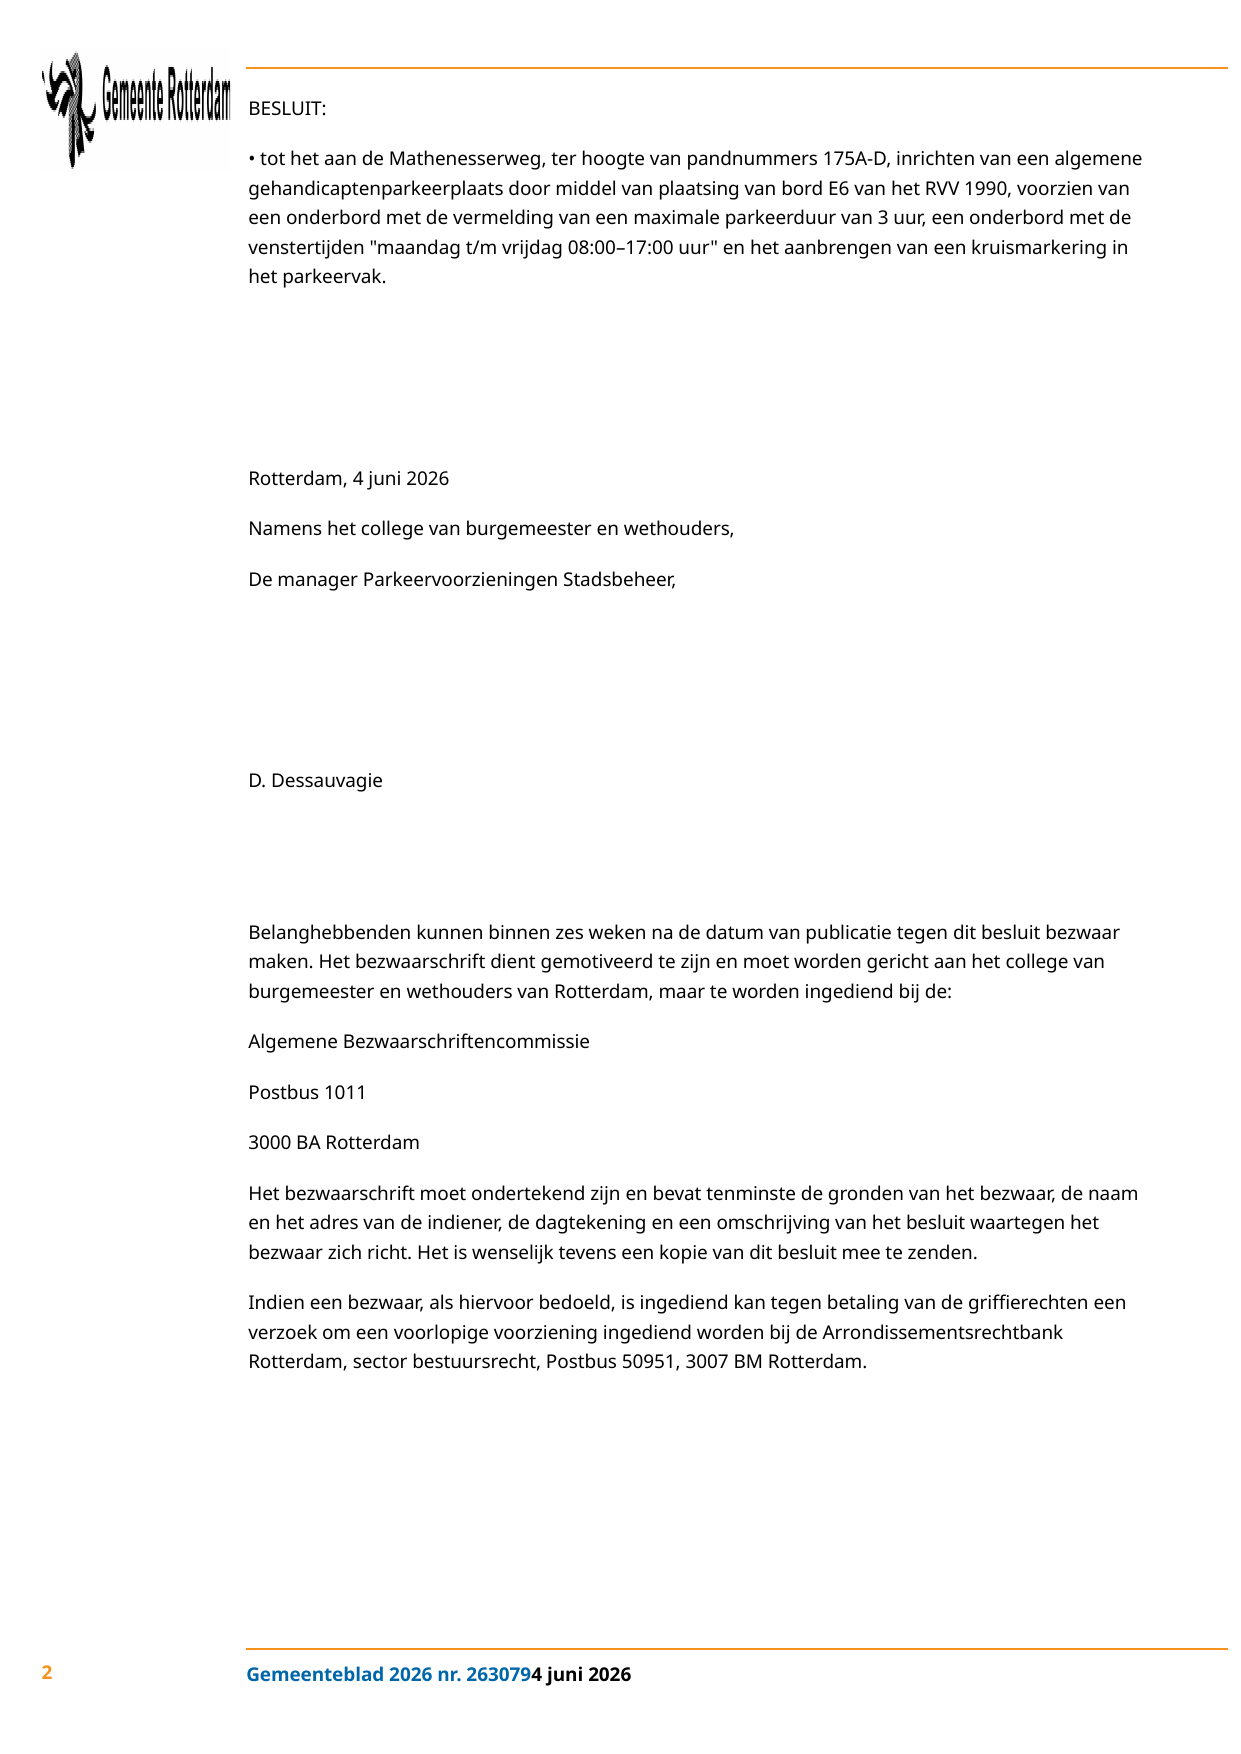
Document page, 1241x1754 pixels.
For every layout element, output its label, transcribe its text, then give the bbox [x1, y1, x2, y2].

text Indien een bezwaar, als hiervoor bedoeld, is ingediend kan tegen betaling van de griffierechten een verzoek om een voorlopige voorziening ingediend worden bij de Arrondissementsrechtbank Rotterdam, sector bestuursrecht, Postbus 50951, 3007 BM Rotterdam. [248, 1289, 1152, 1374]
text Postbus 1011 [248, 1079, 1152, 1105]
text Namens het college van burgemeester en wethouders, [248, 516, 1152, 541]
text D. Dessauvagie [248, 768, 1152, 793]
text De manager Parkeervoorzieningen Stadsbeheer, [248, 566, 1152, 592]
text 3000 BA Rotterdam [248, 1129, 1152, 1155]
text Rotterdam, 4 juni 2026 [248, 465, 1152, 491]
text • tot het aan de Mathenesserweg, ter hoogte van pandnummers 175A-D, inrichten van een algemene gehandicaptenparkeerplaats door middel van plaatsing van bord E6 van het RVV 1990, voorzien van een onderbord met de vermelding van een maximale parkeerduur van 3 uur, een onderbord met de venstertijden "maandag t/m vrijdag 08:00–17:00 uur" en het aanbrengen van een kruismarkering in het parkeervak. [248, 145, 1152, 289]
picture [41, 47, 231, 172]
text Het bezwaarschrift moet ondertekend zijn en bevat tenminste de gronden van het bezwaar, de naam en het adres van de indiener, de dagtekening en een omschrijving van het besluit waartegen het bezwaar zich richt. Het is wenselijk tevens een kopie van dit besluit mee te zenden. [248, 1180, 1152, 1265]
text Algemene Bezwaarschriftencommissie [248, 1028, 1152, 1054]
text BESLUIT: [248, 95, 1152, 121]
text Belanghebbenden kunnen binnen zes weken na de datum van publicatie tegen dit besluit bezwaar maken. Het bezwaarschrift dient gemotiveerd te zijn en moet worden gericht aan het college van burgemeester en wethouders van Rotterdam, maar te worden ingediend bij de: [248, 919, 1152, 1004]
